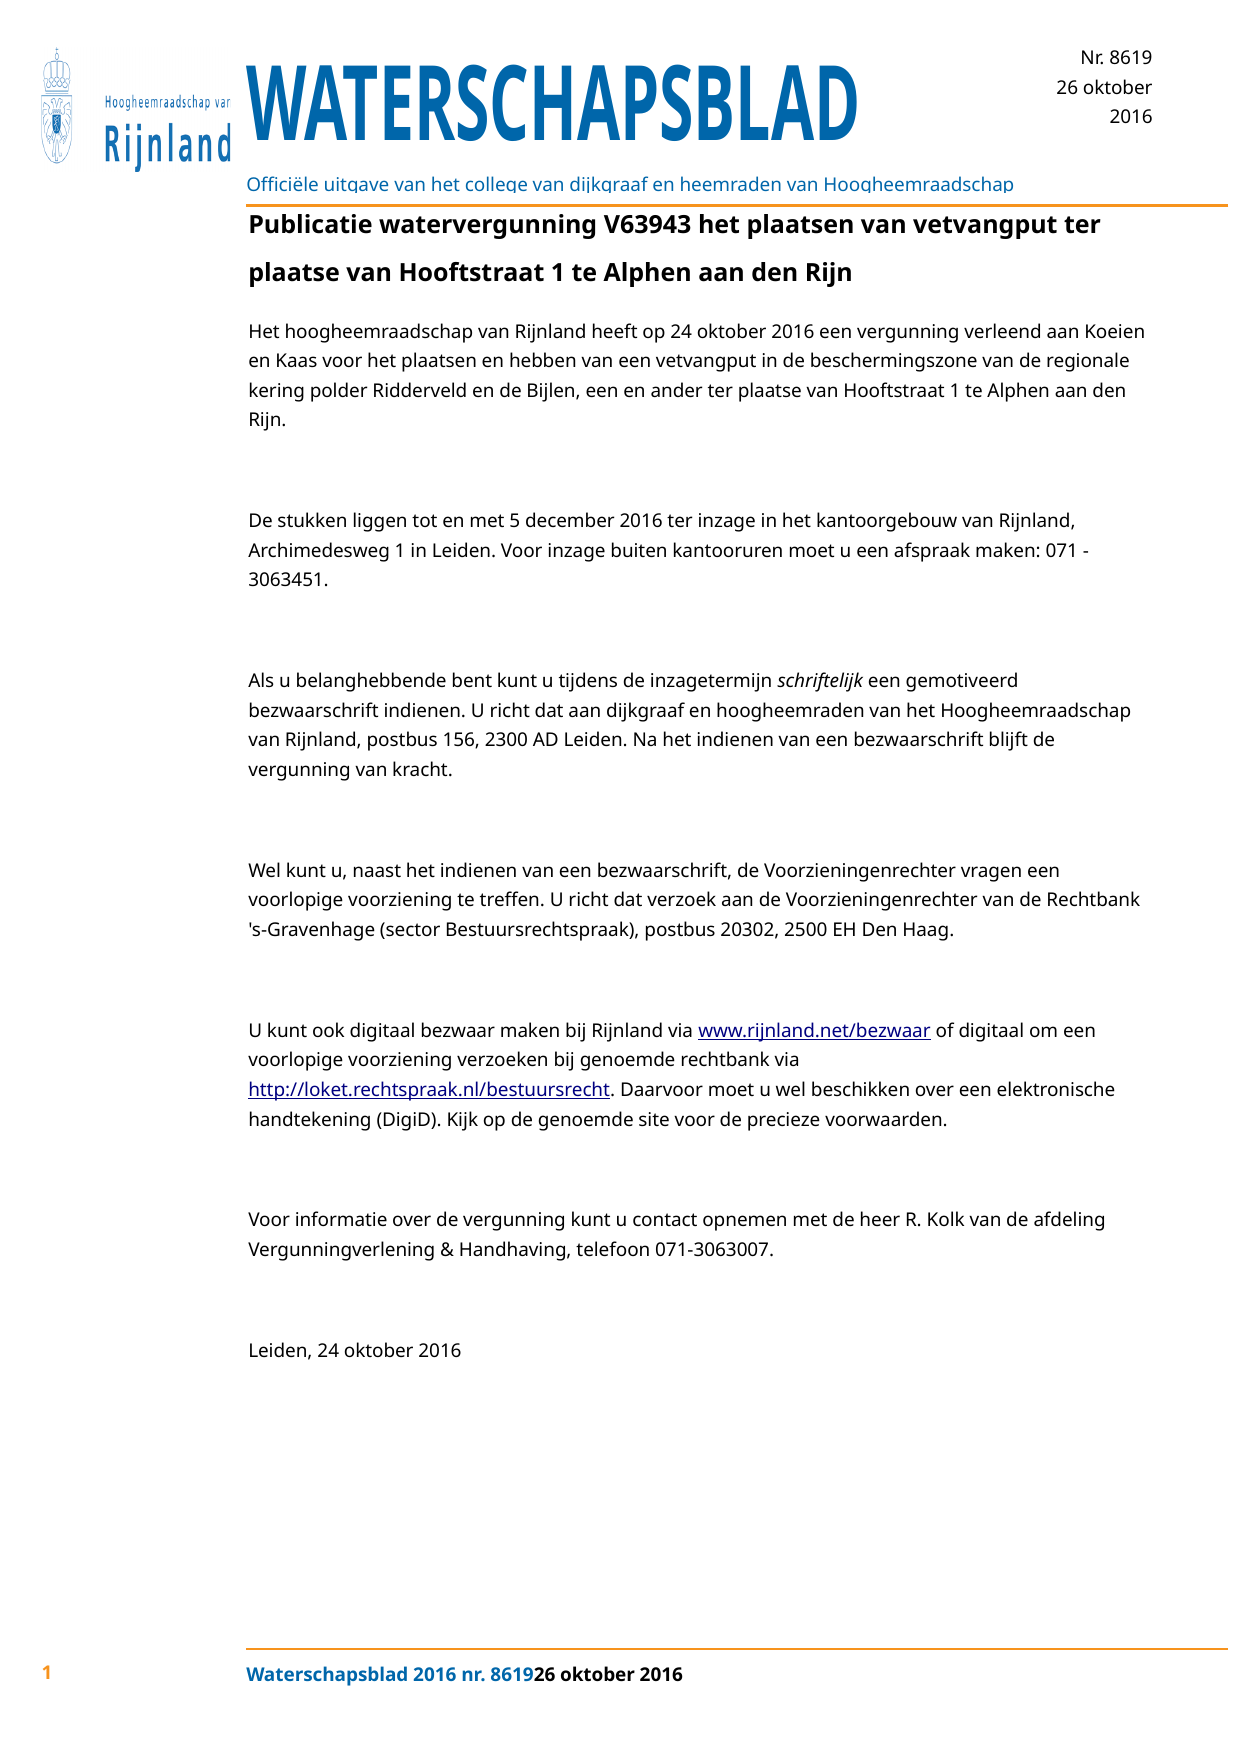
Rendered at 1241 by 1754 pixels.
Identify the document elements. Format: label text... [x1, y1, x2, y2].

text U kunt ook digitaal bezwaar maken bij Rijnland via www.rijnland.net/bezwaar of digitaal om een voorlopige voorziening verzoeken bij genoemde rechtbank via http://loket.rechtspraak.nl/bestuursrecht. Daarvoor moet u wel beschikken over een elektronische handtekening (DigiD). Kijk op de genoemde site voor de precieze voorwaarden. [248, 1017, 1152, 1132]
text Leiden, 24 oktober 2016 [248, 1337, 1152, 1363]
picture [41, 47, 231, 172]
text Voor informatie over de vergunning kunt u contact opnemen met de heer R. Kolk van de afdeling Vergunningverlening & Handhaving, telefoon 071-3063007. [248, 1207, 1152, 1262]
text Publicatie watervergunning V63943 het plaatsen van vetvangput ter plaatse van Hooftstraat 1 te Alphen aan den Rijn [248, 207, 1152, 288]
text Wel kunt u, naast het indienen van een bezwaarschrift, de Voorzieningenrechter vragen een voorlopige voorziening te treffen. U richt dat verzoek aan de Voorzieningenrechter van de Rechtbank 's-Gravenhage (sector Bestuursrechtspraak), postbus 20302, 2500 EH Den Haag. [248, 857, 1152, 942]
text De stukken liggen tot en met 5 december 2016 ter inzage in het kantoorgebouw van Rijnland, Archimedesweg 1 in Leiden. Voor inzage buiten kantooruren moet u een afspraak maken: 071 - 3063451. [248, 507, 1152, 592]
text Het hoogheemraadschap van Rijnland heeft op 24 oktober 2016 een vergunning verleend aan Koeien en Kaas voor het plaatsen en hebben van een vetvangput in de beschermingszone van de regionale kering polder Ridderveld en de Bijlen, een en ander ter plaatse van Hooftstraat 1 te Alphen aan den Rijn. [248, 318, 1152, 432]
text Als u belanghebbende bent kunt u tijdens de inzagetermijn schriftelijk een gemotiveerd bezwaarschrift indienen. U richt dat aan dijkgraaf en hoogheemraden van het Hoogheemraadschap van Rijnland, postbus 156, 2300 AD Leiden. Na het indienen van een bezwaarschrift blijft de vergunning van kracht. [248, 667, 1152, 782]
